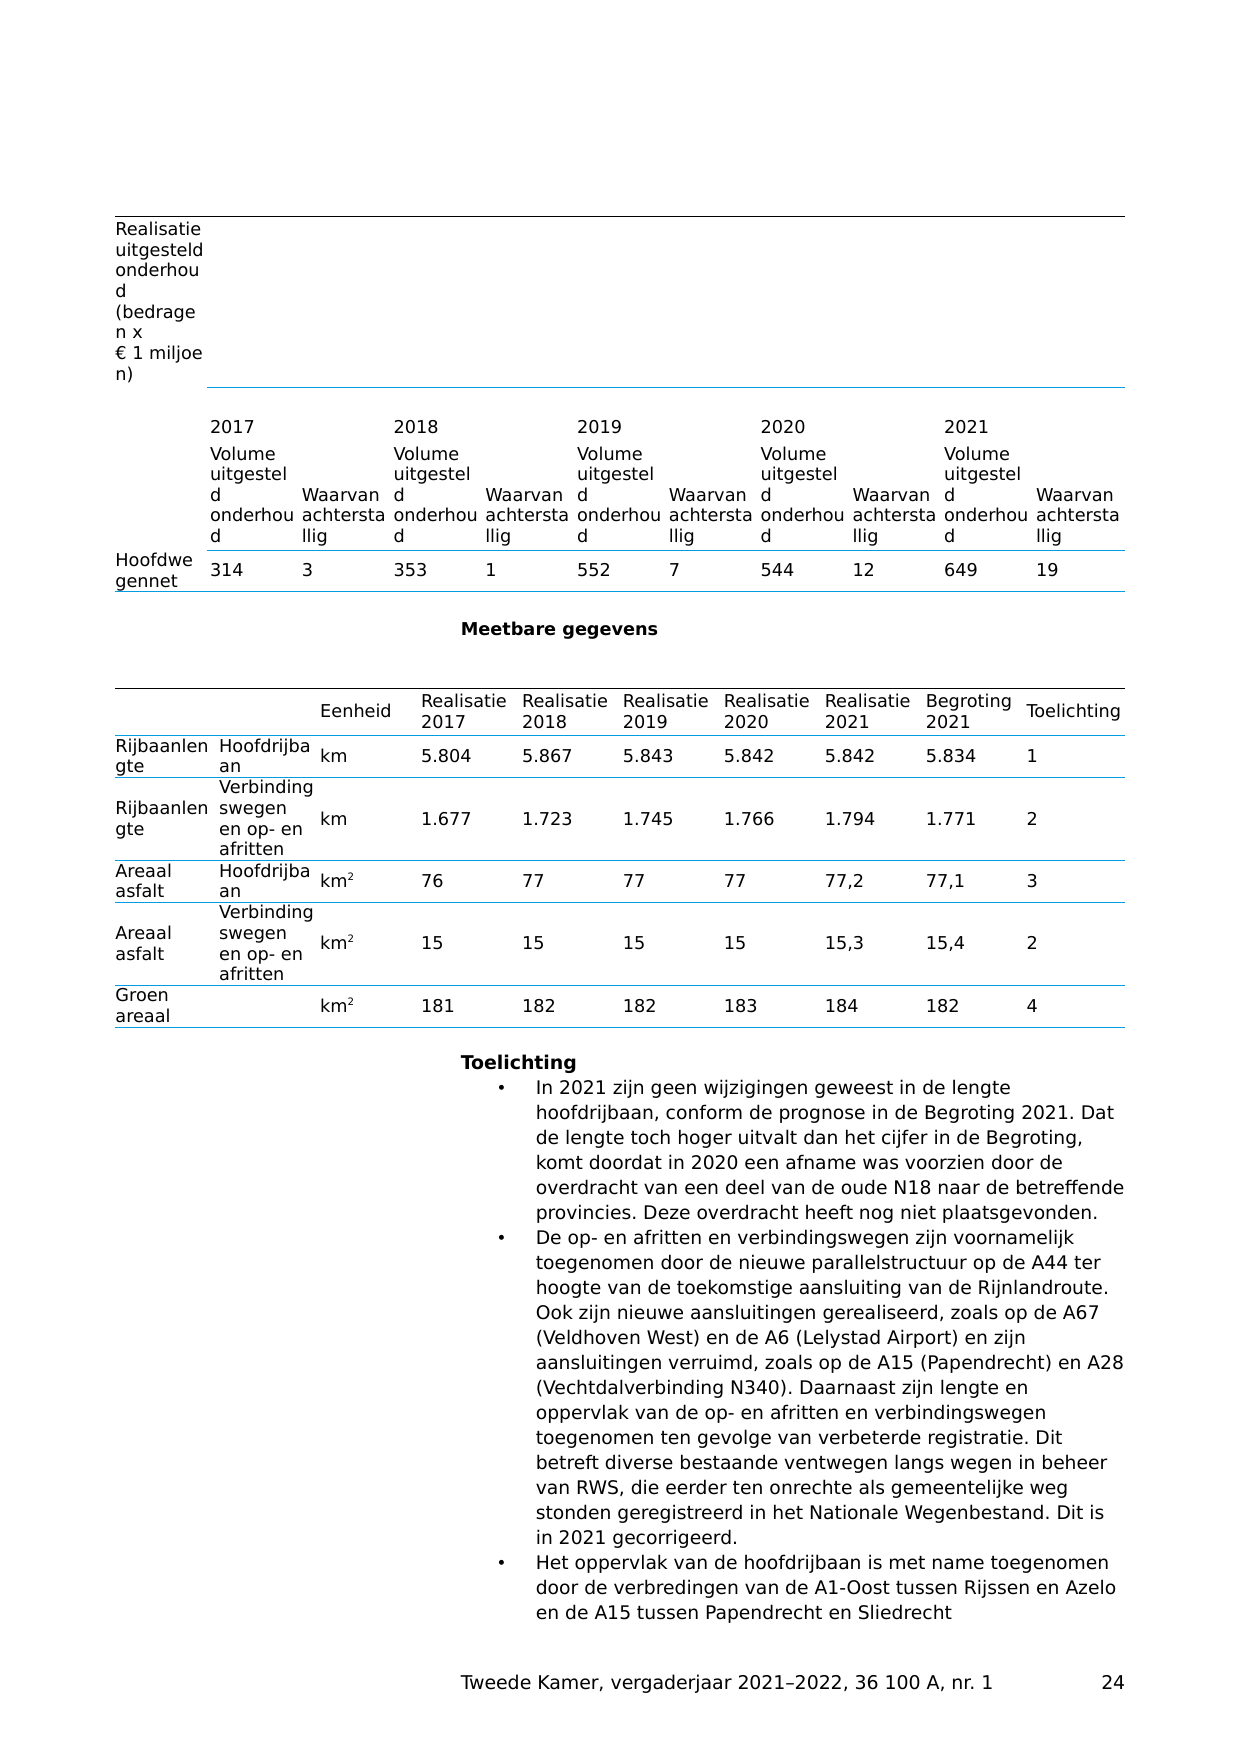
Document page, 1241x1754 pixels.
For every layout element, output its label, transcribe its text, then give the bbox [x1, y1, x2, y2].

table_cell 2018 [390, 414, 574, 441]
table_cell 353 [390, 551, 482, 591]
table_cell 3 [1024, 861, 1125, 902]
table_cell [1033, 217, 1125, 387]
table_cell 2 [1024, 778, 1125, 860]
table_cell Realisatie 2018 [519, 689, 620, 735]
table_cell [849, 388, 941, 414]
table_cell [941, 217, 1033, 387]
table_cell Waarvan achterstallig [299, 441, 390, 549]
table_cell Hoofdrijbaan [216, 736, 317, 777]
table_cell 5.804 [418, 736, 519, 777]
table_cell Volume uitgesteld onderhoud [758, 441, 849, 549]
table_cell Verbindingswegen en op- en afritten [216, 903, 317, 985]
table_cell 314 [207, 551, 299, 591]
table_cell 5.867 [519, 736, 620, 777]
table_cell [299, 388, 390, 414]
table_cell 181 [418, 986, 519, 1027]
table_cell 1.723 [519, 778, 620, 860]
list De op- en afritten en verbindingswegen zijn voornamelijk toegenomen door de nieuwe parallelstructuur op de A44 ter hoogte van de toekomstige aansluiting van de Rijnlandroute. Ook zijn nieuwe aansluitingen gerealiseerd, zoals op de A67 (Veldhoven West) en de A6 (Lelystad Airport) en zijn aansluitingen verruimd, zoals op de A15 (Papendrecht) en A28 (Vechtdalverbinding N340). Daarnaast zijn lengte en oppervlak van de op- en afritten en verbindingswegen toegenomen ten gevolge van verbeterde registratie. Dit betreft diverse bestaande ventwegen langs wegen in beheer van RWS, die eerder ten onrechte als gemeentelijke weg stonden geregistreerd in het Nationale Wegenbestand. Dit is in 2021 gecorrigeerd. [498, 1224, 1125, 1549]
table_cell [207, 388, 299, 414]
table_cell 182 [923, 986, 1023, 1027]
table_cell km2 [317, 903, 418, 985]
table_cell Realisatie 2021 [822, 689, 923, 735]
table_cell 77 [620, 861, 721, 902]
table_cell [482, 388, 574, 414]
table_cell 182 [620, 986, 721, 1027]
table_cell Areaal asfalt [115, 903, 216, 985]
table_cell [1033, 388, 1125, 414]
table_cell [666, 217, 757, 387]
table_cell 1 [1024, 736, 1125, 777]
table_cell [941, 388, 1033, 414]
table_cell 2019 [574, 414, 757, 441]
table_cell 77 [519, 861, 620, 902]
table_cell 1.745 [620, 778, 721, 860]
table_cell Areaal asfalt [115, 861, 216, 902]
table_cell 15 [519, 903, 620, 985]
table_cell 649 [941, 551, 1033, 591]
table_cell [115, 414, 207, 549]
table_cell Eenheid [317, 689, 418, 735]
table_cell 184 [822, 986, 923, 1027]
table_cell [390, 217, 482, 387]
table_cell 2020 [758, 414, 941, 441]
table_cell Realisatie 2020 [721, 689, 822, 735]
table_cell 1.771 [923, 778, 1023, 860]
table_cell 4 [1024, 986, 1125, 1027]
table_cell [574, 217, 666, 387]
table_cell Rijbaanlengte [115, 736, 216, 777]
table_cell 77,1 [923, 861, 1023, 902]
table_cell [207, 217, 299, 387]
table_cell Verbindingswegen en op- en afritten [216, 778, 317, 860]
text Meetbare gegevens [461, 617, 1125, 640]
table_cell [115, 689, 216, 735]
table_cell 5.842 [822, 736, 923, 777]
table_cell Realisatie 2017 [418, 689, 519, 735]
table_cell [216, 986, 317, 1027]
table_cell 2021 [941, 414, 1125, 441]
table_cell 1.794 [822, 778, 923, 860]
table_cell 1 [482, 551, 574, 591]
table_cell Realisatie uitgesteld onderhoud (bedragen x € 1 miljoen) [115, 217, 207, 387]
table_cell 2017 [207, 414, 390, 441]
table_cell 552 [574, 551, 666, 591]
list In 2021 zijn geen wijzigingen geweest in de lengte hoofdrijbaan, conform de prognose in de Begroting 2021. Dat de lengte toch hoger uitvalt dan het cijfer in de Begroting, komt doordat in 2020 een afname was voorzien door de overdracht van een deel van de oude N18 naar de betreffende provincies. Deze overdracht heeft nog niet plaatsgevonden. [498, 1074, 1125, 1224]
table_cell [758, 388, 849, 414]
table_cell Groen areaal [115, 986, 216, 1027]
table_cell 15,4 [923, 903, 1023, 985]
table_cell 77,2 [822, 861, 923, 902]
table_cell 15 [721, 903, 822, 985]
table_header Tabel 9 Uitgesteld en achterstallig onderhoud (bedragen x €1 miljoen) [115, 191, 1125, 216]
table_cell Hoofdwegennet [115, 550, 207, 591]
table_cell 7 [666, 551, 757, 591]
table_cell 183 [721, 986, 822, 1027]
table_cell Waarvan achterstallig [666, 441, 757, 549]
table_cell km [317, 778, 418, 860]
table_cell [758, 217, 849, 387]
table_cell km2 [317, 986, 418, 1027]
table_cell 182 [519, 986, 620, 1027]
table_cell 1.677 [418, 778, 519, 860]
table_cell [216, 689, 317, 735]
table_header Tabel 10 Areaal Rijkswegen [115, 663, 1125, 688]
table_cell [299, 217, 390, 387]
table_cell 15,3 [822, 903, 923, 985]
table_cell Rijbaanlengte [115, 778, 216, 860]
table_cell 3 [299, 551, 390, 591]
table_cell Waarvan achterstallig [482, 441, 574, 549]
table_cell [482, 217, 574, 387]
table_cell 15 [620, 903, 721, 985]
table_cell 5.842 [721, 736, 822, 777]
table_cell 19 [1033, 551, 1125, 591]
table_cell 1.766 [721, 778, 822, 860]
list Het oppervlak van de hoofdrijbaan is met name toegenomen door de verbredingen van de A1-Oost tussen Rijssen en Azelo en de A15 tussen Papendrecht en Sliedrecht [498, 1549, 1125, 1624]
table_cell Hoofdrijbaan [216, 861, 317, 902]
table_cell 544 [758, 551, 849, 591]
table_cell Begroting 2021 [923, 689, 1023, 735]
table_cell Realisatie 2019 [620, 689, 721, 735]
table_cell [390, 388, 482, 414]
table_cell Waarvan achterstallig [1033, 441, 1125, 549]
table_cell 15 [418, 903, 519, 985]
table_cell km2 [317, 861, 418, 902]
table_cell [849, 217, 941, 387]
table_cell 2 [1024, 903, 1125, 985]
table_cell 77 [721, 861, 822, 902]
table_cell [666, 388, 757, 414]
table_cell 12 [849, 551, 941, 591]
table_cell [115, 387, 207, 414]
table_cell [574, 388, 666, 414]
table_cell Volume uitgesteld onderhoud [574, 441, 666, 549]
table_cell 76 [418, 861, 519, 902]
table_cell 5.834 [923, 736, 1023, 777]
table_cell km [317, 736, 418, 777]
text Toelichting [461, 1052, 1125, 1074]
table_cell Toelichting [1024, 689, 1125, 735]
table_cell Waarvan achterstallig [849, 441, 941, 549]
table_cell Volume uitgesteld onderhoud [390, 441, 482, 549]
table_cell 5.843 [620, 736, 721, 777]
table_cell Volume uitgesteld onderhoud [207, 441, 299, 549]
table_cell Volume uitgesteld onderhoud [941, 441, 1033, 549]
